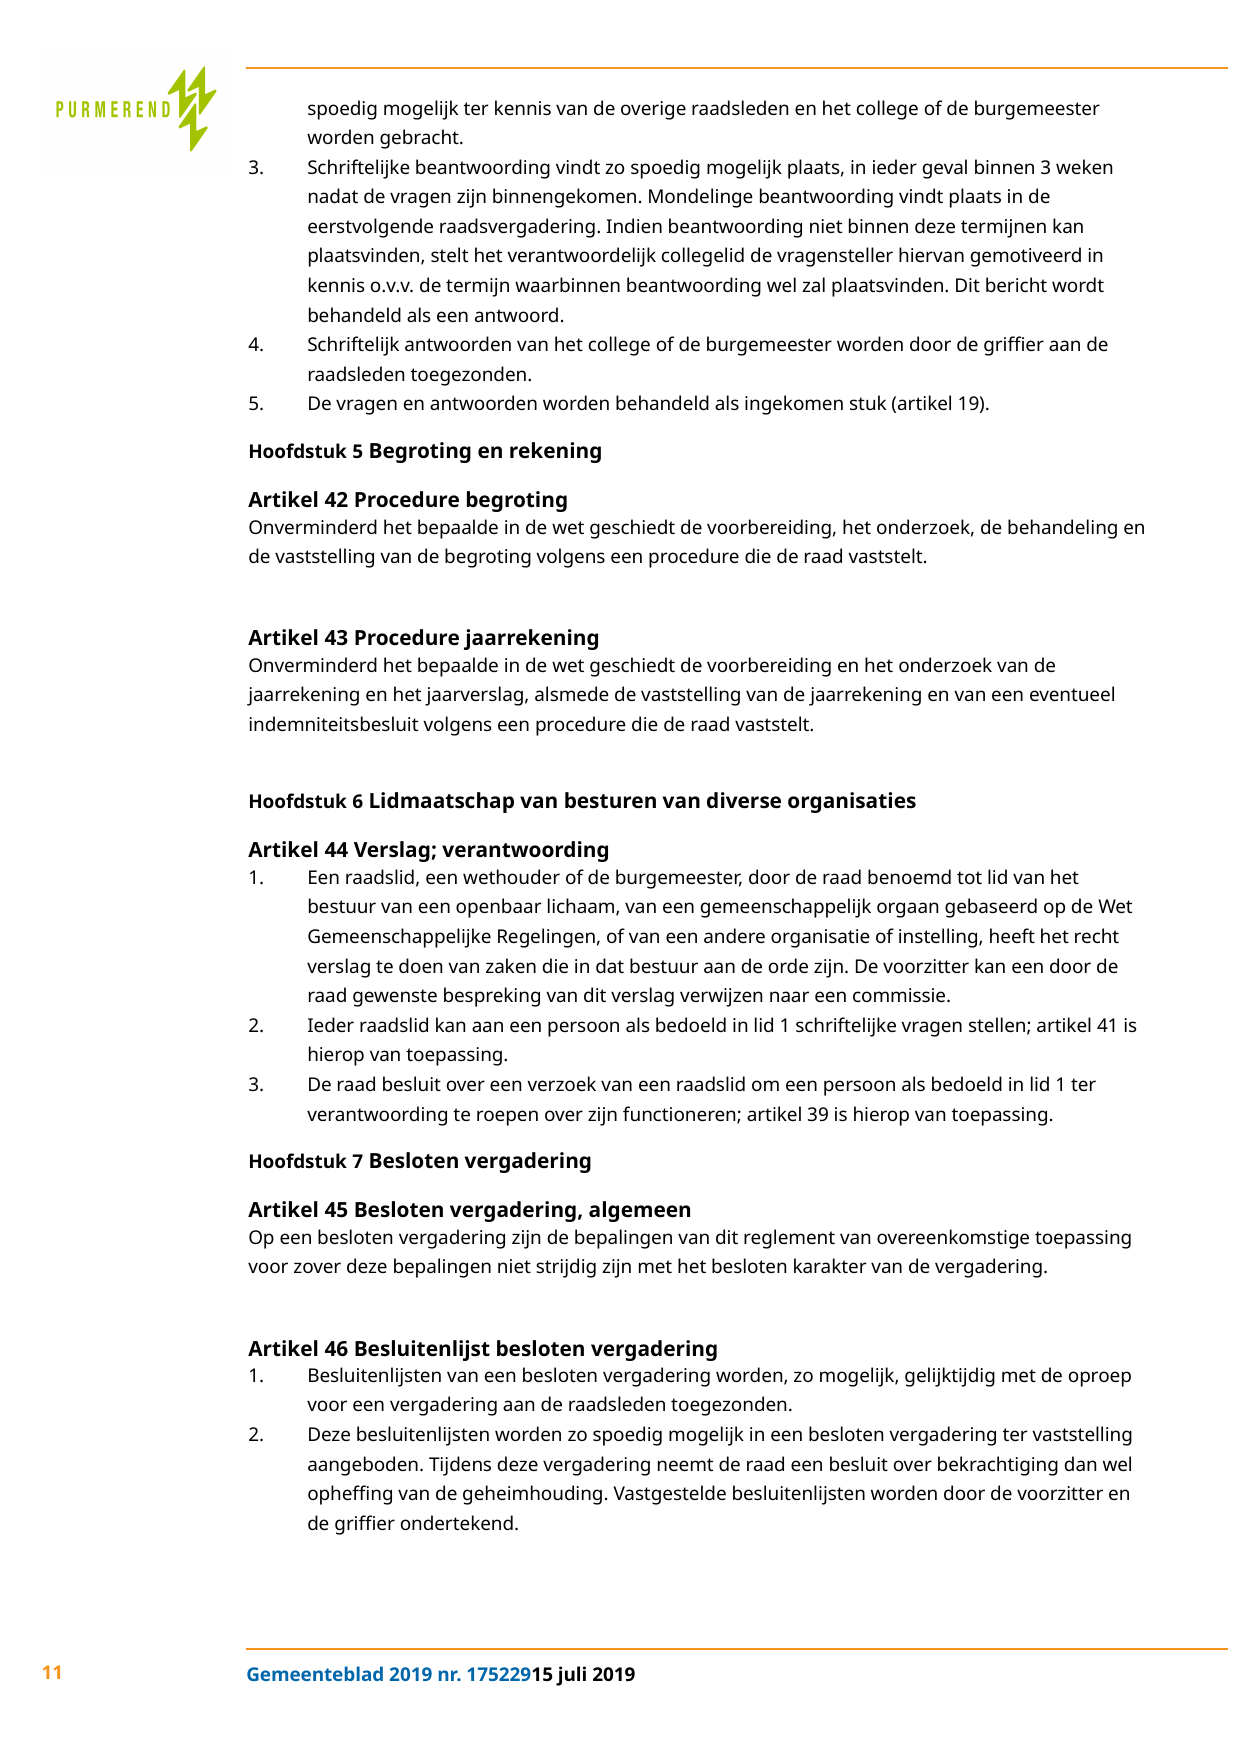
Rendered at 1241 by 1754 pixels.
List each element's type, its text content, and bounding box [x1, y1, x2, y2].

text Op een besloten vergadering zijn de bepalingen van dit reglement van overeenkomstige toepassing voor zover deze bepalingen niet strijdig zijn met het besloten karakter van de vergadering. [248, 1224, 1152, 1279]
text Artikel 43 Procedure jaarrekening [248, 623, 1152, 652]
picture [41, 47, 231, 172]
list spoedig mogelijk ter kennis van de overige raadsleden en het college of de burgemeester worden gebracht. [248, 95, 1152, 150]
list Een raadslid, een wethouder of de burgemeester, door de raad benoemd tot lid van het bestuur van een openbaar lichaam, van een gemeenschappelijk orgaan gebaseerd op de Wet Gemeenschappelijke Regelingen, of van een andere organisatie of instelling, heeft het recht verslag te doen van zaken die in dat bestuur aan de orde zijn. De voorzitter kan een door de raad gewenste bespreking van dit verslag verwijzen naar een commissie. [248, 864, 1152, 1008]
list Deze besluitenlijsten worden zo spoedig mogelijk in een besloten vergadering ter vaststelling aangeboden. Tijdens deze vergadering neemt de raad een besluit over bekrachtiging dan wel opheffing van de geheimhouding. Vastgestelde besluitenlijsten worden door de voorzitter en de griffier ondertekend. [248, 1421, 1152, 1536]
text Onverminderd het bepaalde in de wet geschiedt de voorbereiding, het onderzoek, de behandeling en de vaststelling van de begroting volgens een procedure die de raad vaststelt. [248, 514, 1152, 569]
list De raad besluit over een verzoek van een raadslid om een persoon als bedoeld in lid 1 ter verantwoording te roepen over zijn functioneren; artikel 39 is hierop van toepassing. [248, 1071, 1152, 1126]
text Artikel 46 Besluitenlijst besloten vergadering [248, 1334, 1152, 1362]
list Schriftelijke beantwoording vindt zo spoedig mogelijk plaats, in ieder geval binnen 3 weken nadat de vragen zijn binnengekomen. Mondelinge beantwoording vindt plaats in de eerstvolgende raadsvergadering. Indien beantwoording niet binnen deze termijnen kan plaatsvinden, stelt het verantwoordelijk collegelid de vragensteller hiervan gemotiveerd in kennis o.v.v. de termijn waarbinnen beantwoording wel zal plaatsvinden. Dit bericht wordt behandeld als een antwoord. [248, 154, 1152, 328]
text Hoofdstuk 6 Lidmaatschap van besturen van diverse organisaties [248, 786, 1152, 815]
list Besluitenlijsten van een besloten vergadering worden, zo mogelijk, gelijktijdig met de oproep voor een vergadering aan de raadsleden toegezonden. [248, 1362, 1152, 1417]
list Ieder raadslid kan aan een persoon als bedoeld in lid 1 schriftelijke vragen stellen; artikel 41 is hierop van toepassing. [248, 1012, 1152, 1067]
text Artikel 42 Procedure begroting [248, 486, 1152, 514]
list De vragen en antwoorden worden behandeld als ingekomen stuk (artikel 19). [248, 391, 1152, 416]
text Hoofdstuk 7 Besloten vergadering [248, 1146, 1152, 1175]
text Hoofdstuk 5 Begroting en rekening [248, 436, 1152, 465]
text Artikel 45 Besloten vergadering, algemeen [248, 1196, 1152, 1224]
text Artikel 44 Verslag; verantwoording [248, 836, 1152, 864]
list Schriftelijk antwoorden van het college of de burgemeester worden door de griffier aan de raadsleden toegezonden. [248, 331, 1152, 387]
text Onverminderd het bepaalde in de wet geschiedt de voorbereiding en het onderzoek van de jaarrekening en het jaarverslag, alsmede de vaststelling van de jaarrekening en van een eventueel indemniteitsbesluit volgens een procedure die de raad vaststelt. [248, 652, 1152, 737]
